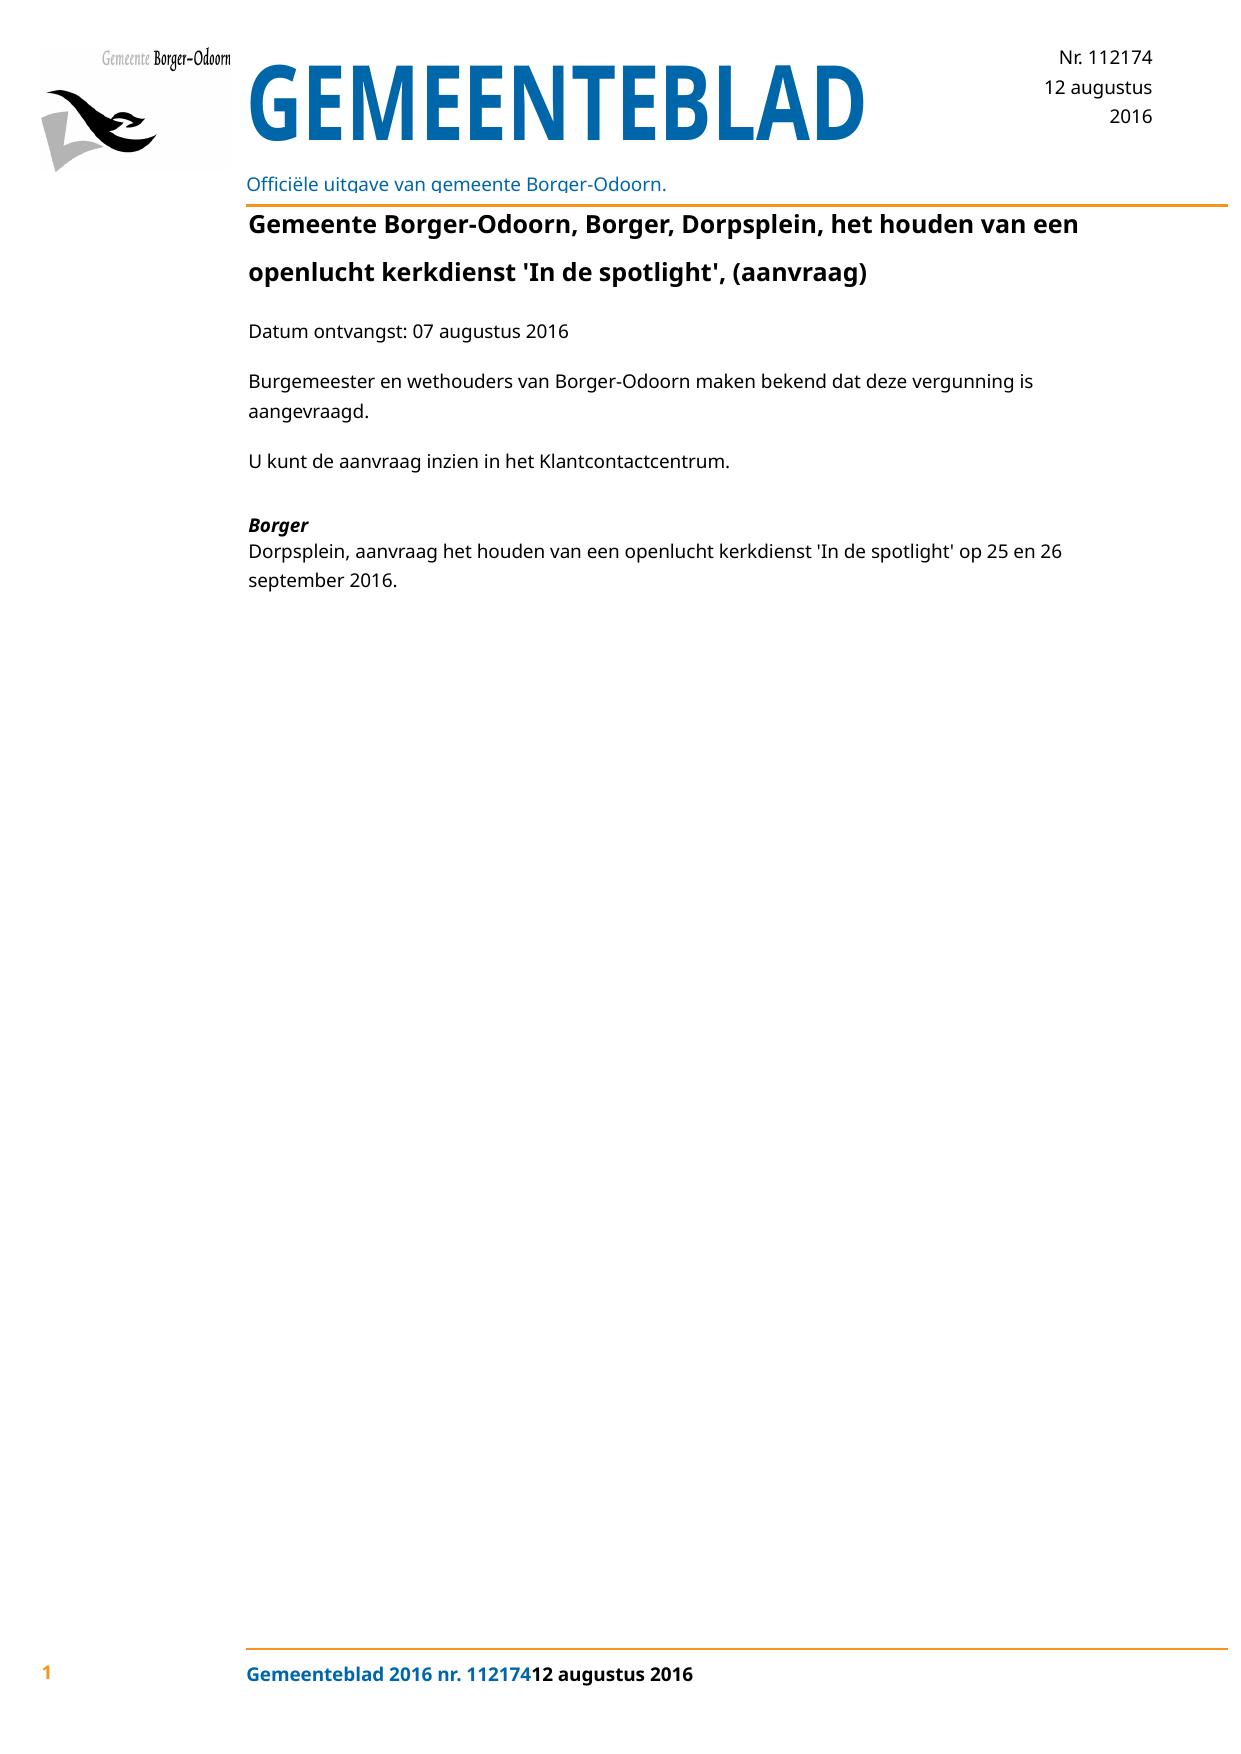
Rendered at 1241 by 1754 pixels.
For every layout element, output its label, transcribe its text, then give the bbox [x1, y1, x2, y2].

text Gemeente Borger-Odoorn, Borger, Dorpsplein, het houden van een openlucht kerkdienst 'In de spotlight', (aanvraag) [248, 207, 1152, 288]
text Burgemeester en wethouders van Borger-Odoorn maken bekend dat deze vergunning is aangevraagd. [248, 368, 1152, 424]
text Borger [248, 512, 1152, 538]
text U kunt de aanvraag inzien in het Klantcontactcentrum. [248, 448, 1152, 474]
text Dorpsplein, aanvraag het houden van een openlucht kerkdienst 'In de spotlight' op 25 en 26 september 2016. [248, 538, 1152, 593]
picture [41, 47, 231, 172]
text Datum ontvangst: 07 augustus 2016 [248, 318, 1152, 344]
